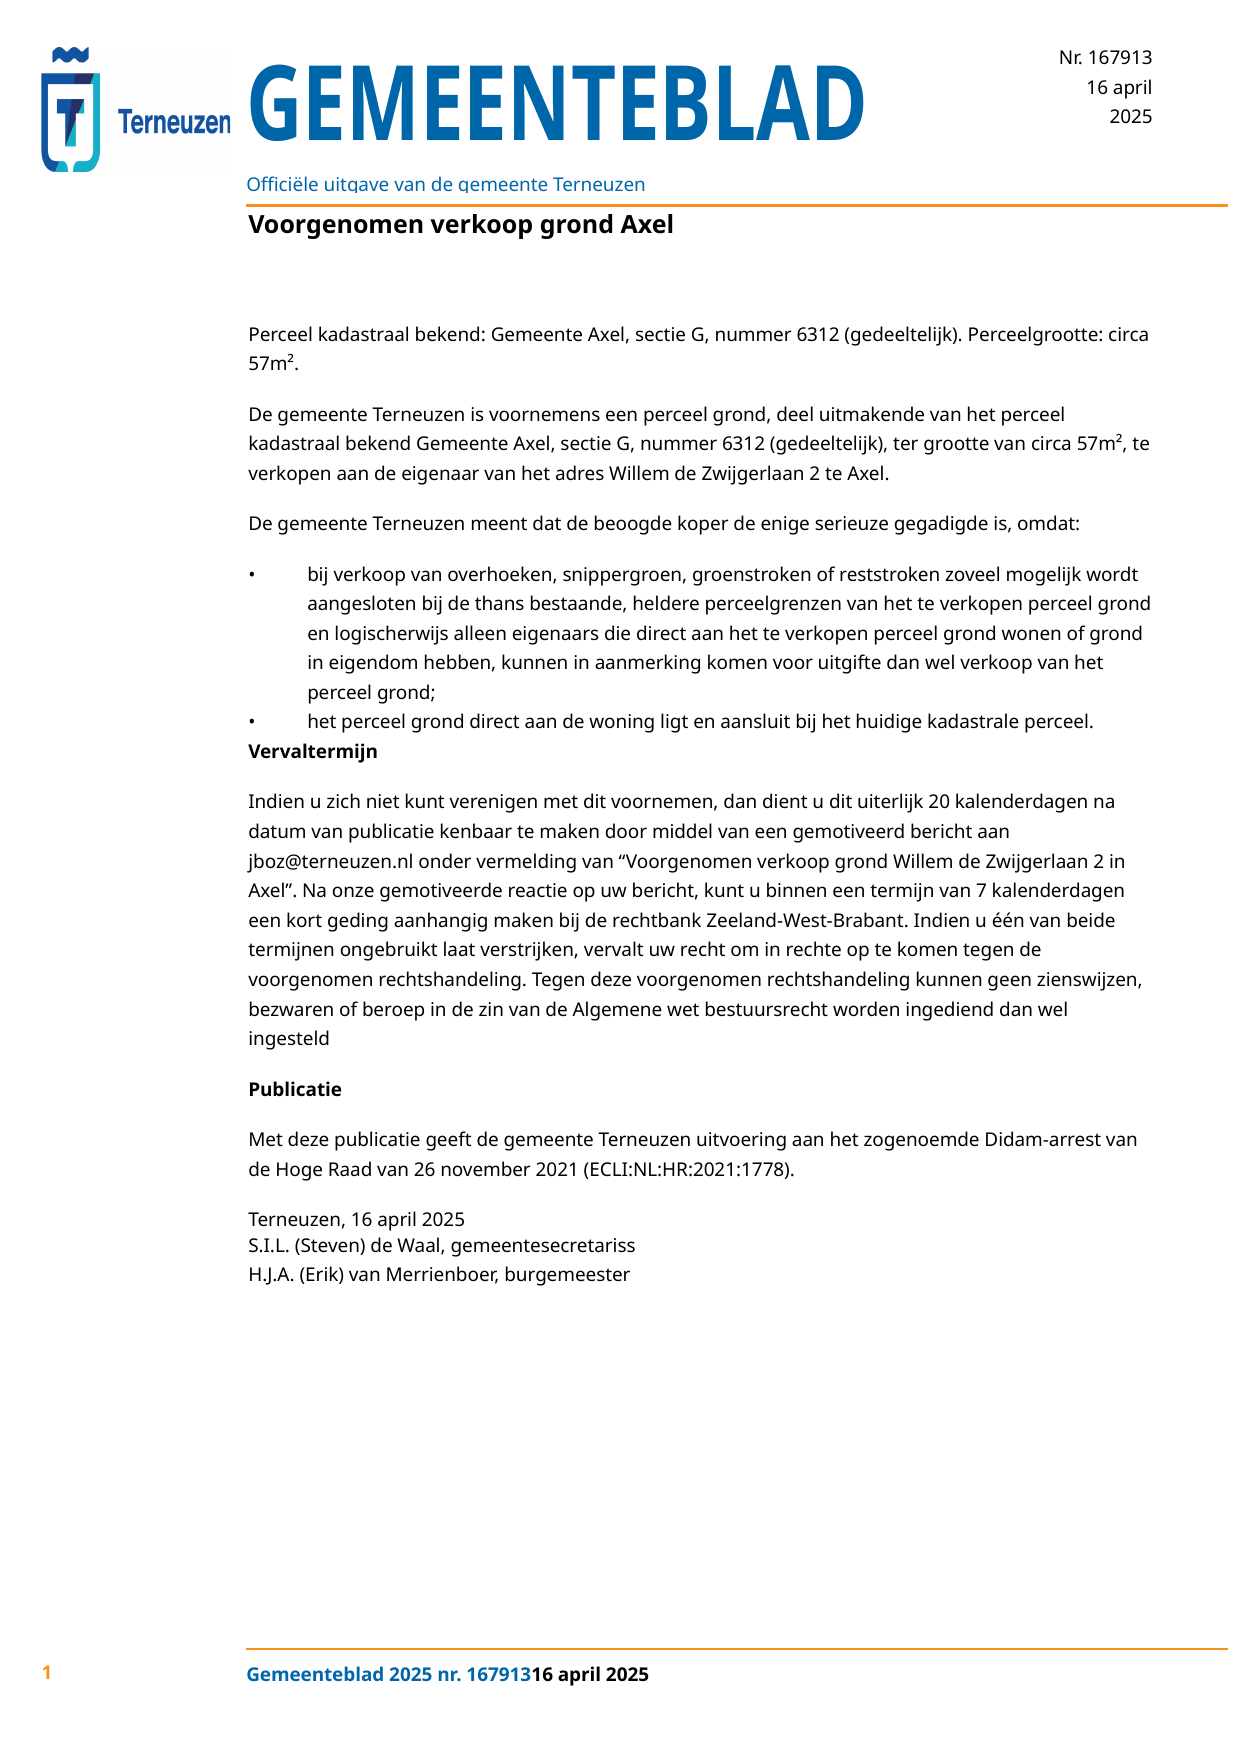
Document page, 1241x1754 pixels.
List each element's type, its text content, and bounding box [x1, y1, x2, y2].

text Vervaltermijn [248, 738, 1152, 764]
text Indien u zich niet kunt verenigen met dit voornemen, dan dient u dit uiterlijk 20 kalenderdagen na datum van publicatie kenbaar te maken door middel van een gemotiveerd bericht aan jboz@terneuzen.nl onder vermelding van “Voorgenomen verkoop grond Willem de Zwijgerlaan 2 in Axel”. Na onze gemotiveerde reactie op uw bericht, kunt u binnen een termijn van 7 kalenderdagen een kort geding aanhangig maken bij de rechtbank Zeeland-West-Brabant. Indien u één van beide termijnen ongebruikt laat verstrijken, vervalt uw recht om in rechte op te komen tegen de voorgenomen rechtshandeling. Tegen deze voorgenomen rechtshandeling kunnen geen zienswijzen, bezwaren of beroep in de zin van de Algemene wet bestuursrecht worden ingediend dan wel ingesteld [248, 789, 1152, 1051]
table_cell [700, 1313, 1152, 1339]
text De gemeente Terneuzen meent dat de beoogde koper de enige serieuze gegadigde is, omdat: [248, 510, 1152, 536]
table_cell S.I.L. (Steven) de Waal, gemeentesecretariss H.J.A. (Erik) van Merrienboer, burgemeester [248, 1232, 700, 1287]
list bij verkoop van overhoeken, snippergroen, groenstroken of reststroken zoveel mogelijk wordt aangesloten bij de thans bestaande, heldere perceelgrenzen van het te verkopen perceel grond en logischerwijs alleen eigenaars die direct aan het te verkopen perceel grond wonen of grond in eigendom hebben, kunnen in aanmerking komen voor uitgifte dan wel verkoop van het perceel grond; [248, 561, 1152, 705]
text Voorgenomen verkoop grond Axel [248, 207, 1152, 241]
text Met deze publicatie geeft de gemeente Terneuzen uitvoering aan het zogenoemde Didam-arrest van de Hoge Raad van 26 november 2021 (ECLI:NL:HR:2021:1778). [248, 1126, 1152, 1181]
table_cell [700, 1232, 1152, 1287]
text De gemeente Terneuzen is voornemens een perceel grond, deel uitmakende van het perceel kadastraal bekend Gemeente Axel, sectie G, nummer 6312 (gedeeltelijk), ter grootte van circa 57m², te verkopen aan de eigenaar van het adres Willem de Zwijgerlaan 2 te Axel. [248, 401, 1152, 486]
text Perceel kadastraal bekend: Gemeente Axel, sectie G, nummer 6312 (gedeeltelijk). Perceelgrootte: circa 57m². [248, 321, 1152, 376]
picture [41, 47, 231, 172]
table_header Terneuzen, 16 april 2025 [248, 1206, 1152, 1232]
list het perceel grond direct aan de woning ligt en aansluit bij het huidige kadastrale perceel. [248, 709, 1152, 734]
table_cell [248, 1313, 700, 1339]
text Publicatie [248, 1076, 1152, 1101]
table_cell [248, 1287, 1152, 1313]
